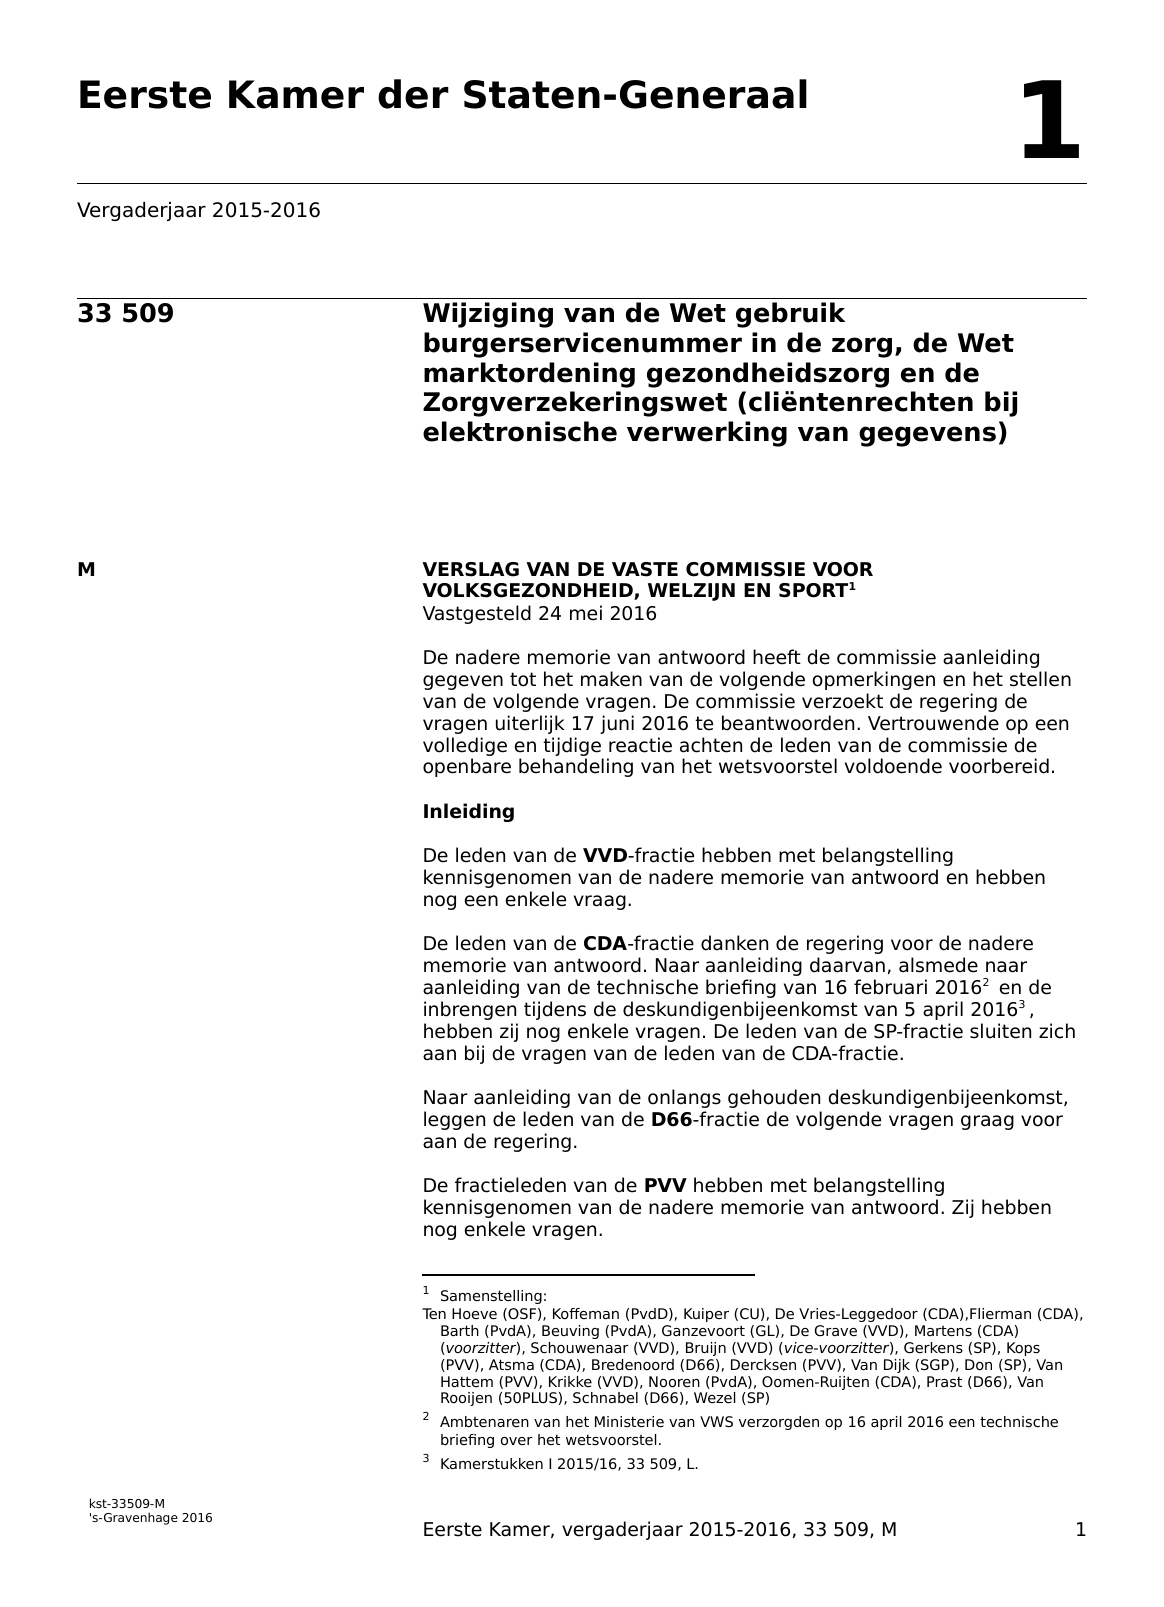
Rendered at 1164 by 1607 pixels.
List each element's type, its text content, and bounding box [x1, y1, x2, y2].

text De leden van de VVD-fractie hebben met belangstelling kennisgenomen van de nadere memorie van antwoord en hebben nog een enkele vraag. [422, 845, 1087, 911]
text De leden van de CDA-fractie danken de regering voor de nadere memorie van antwoord. Naar aanleiding daarvan, alsmede naar aanleiding van de technische briefing van 16 februari 2016 en de inbrengen tijdens de deskundigenbijeenkomst van 5 april 2016, hebben zij nog enkele vragen. De leden van de SP-fractie sluiten zich aan bij de vragen van de leden van de CDA-fractie. [422, 933, 1087, 1065]
text De nadere memorie van antwoord heeft de commissie aanleiding gegeven tot het maken van de volgende opmerkingen en het stellen van de volgende vragen. De commissie verzoekt de regering de vragen uiterlijk 17 juni 2016 te beantwoorden. Vertrouwende op een volledige en tijdige reactie achten de leden van de commissie de openbare behandeling van het wetsvoorstel voldoende voorbereid. [422, 647, 1087, 778]
text Vastgesteld 24 mei 2016 [422, 602, 1087, 624]
text Naar aanleiding van de onlangs gehouden deskundigenbijeenkomst, leggen de leden van de D66-fractie de volgende vragen graag voor aan de regering. [422, 1087, 1087, 1153]
text Ambtenaren van het Ministerie van VWS verzorgden op 16 april 2016 een technische briefing over het wetsvoorstel. [422, 1410, 1087, 1449]
table_cell Vergaderjaar 2015-2016 [77, 184, 1087, 298]
text Kamerstukken I 2015/16, 33 509, L. [422, 1452, 1087, 1474]
subtitle Inleiding [422, 801, 1087, 823]
text Ten Hoeve (OSF), Koffeman (PvdD), Kuiper (CU), De Vries-Leggedoor (CDA),Flierman (CDA), Barth (PvdA), Beuving (PvdA), Ganzevoort (GL), De Grave (VVD), Martens (CDA) (voorzitter), Schouwenaar (VVD), Bruijn (VVD) (vice-voorzitter), Gerkens (SP), Kops (PVV), Atsma (CDA), Bredenoord (D66), Dercksen (PVV), Van Dijk (SGP), Don (SP), Van Hattem (PVV), Krikke (VVD), Nooren (PvdA), Oomen-Ruijten (CDA), Prast (D66), Van Rooijen (50PLUS), Schnabel (D66), Wezel (SP) [422, 1306, 1087, 1407]
text 's-Gravenhage 2016 [88, 1511, 323, 1525]
text De fractieleden van de PVV hebben met belangstelling kennisgenomen van de nadere memorie van antwoord. Zij hebben nog enkele vragen. [422, 1175, 1087, 1241]
table_header Eerste Kamer der Staten-Generaal [77, 59, 886, 183]
table_header 1 [886, 59, 1087, 183]
subtitle M VERSLAG VAN DE VASTE COMMISSIE VOOR VOLKSGEZONDHEID, WELZIJN EN SPORT [77, 558, 1087, 602]
text Samenstelling: [422, 1284, 1087, 1306]
subtitle 33 509 Wijziging van de Wet gebruik burgerservicenummer in de zorg, de Wet marktordening gezondheidszorg en de Zorgverzekeringswet (cliëntenrechten bij elektronische verwerking van gegevens) [77, 299, 1087, 447]
text kst-33509-M [88, 1497, 323, 1511]
